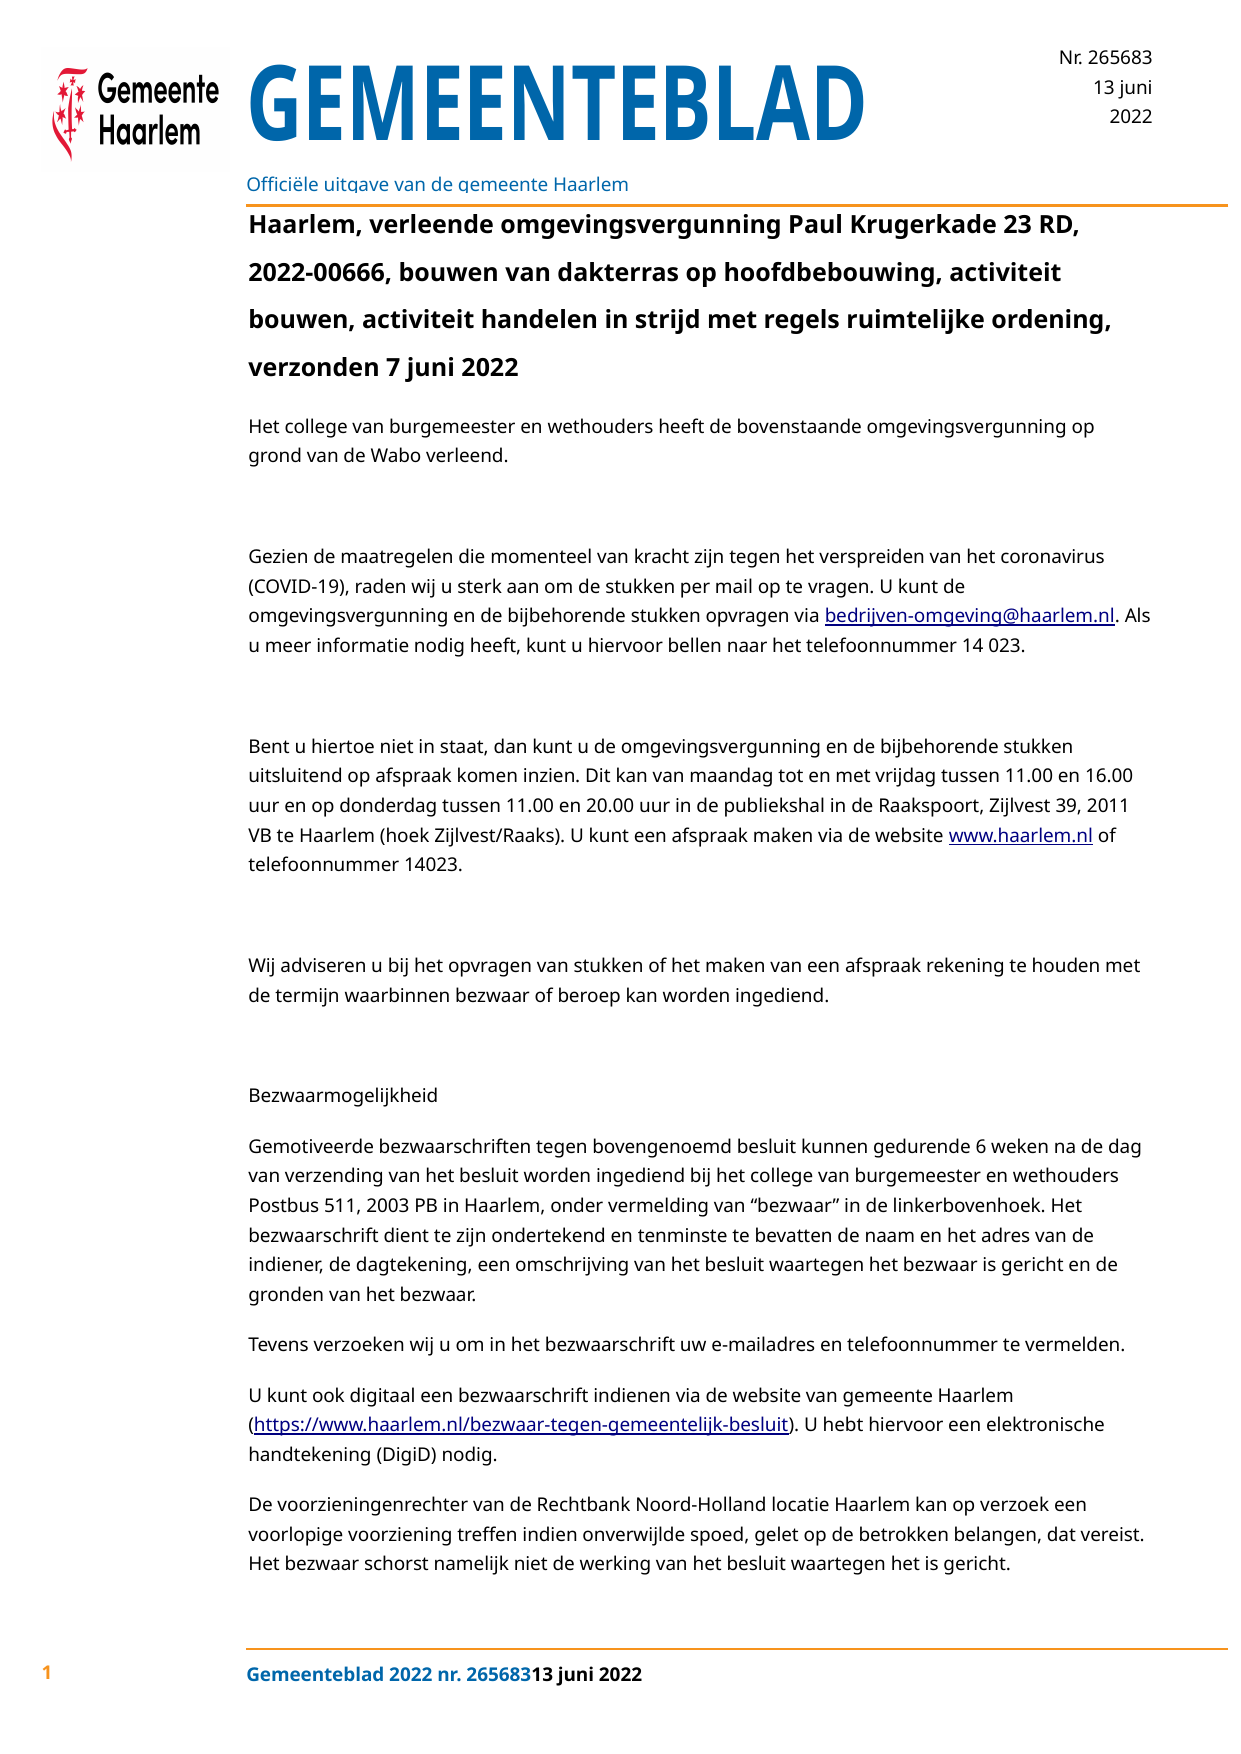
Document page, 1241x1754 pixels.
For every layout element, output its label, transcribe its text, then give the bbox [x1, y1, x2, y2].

text Tevens verzoeken wij u om in het bezwaarschrift uw e-mailadres en telefoonnummer te vermelden. [248, 1331, 1152, 1357]
text Bent u hiertoe niet in staat, dan kunt u de omgevingsvergunning en de bijbehorende stukken uitsluitend op afspraak komen inzien. Dit kan van maandag tot en met vrijdag tussen 11.00 en 16.00 uur en op donderdag tussen 11.00 en 20.00 uur in de publiekshal in de Raakspoort, Zijlvest 39, 2011 VB te Haarlem (hoek Zijlvest/Raaks). U kunt een afspraak maken via de website www.haarlem.nl of telefoonnummer 14023. [248, 733, 1152, 877]
text Gezien de maatregelen die momenteel van kracht zijn tegen het verspreiden van het coronavirus (COVID-19), raden wij u sterk aan om de stukken per mail op te vragen. U kunt de omgevingsvergunning en de bijbehorende stukken opvragen via bedrijven-omgeving@haarlem.nl. Als u meer informatie nodig heeft, kunt u hiervoor bellen naar het telefoonnummer 14 023. [248, 543, 1152, 658]
text Gemotiveerde bezwaarschriften tegen bovengenoemd besluit kunnen gedurende 6 weken na de dag van verzending van het besluit worden ingediend bij het college van burgemeester en wethouders Postbus 511, 2003 PB in Haarlem, onder vermelding van “bezwaar” in de linkerbovenhoek. Het bezwaarschrift dient te zijn ondertekend en tenminste te bevatten de naam en het adres van de indiener, de dagtekening, een omschrijving van het besluit waartegen het bezwaar is gericht en de gronden van het bezwaar. [248, 1133, 1152, 1307]
text Haarlem, verleende omgevingsvergunning Paul Krugerkade 23 RD, 2022-00666, bouwen van dakterras op hoofdbebouwing, activiteit bouwen, activiteit handelen in strijd met regels ruimtelijke ordening, verzonden 7 juni 2022 [248, 207, 1152, 384]
text Het college van burgemeester en wethouders heeft de bovenstaande omgevingsvergunning op grond van de Wabo verleend. [248, 413, 1152, 468]
picture [41, 47, 231, 172]
text U kunt ook digitaal een bezwaarschrift indienen via de website van gemeente Haarlem (https://www.haarlem.nl/bezwaar-tegen-gemeentelijk-besluit). U hebt hiervoor een elektronische handtekening (DigiD) nodig. [248, 1382, 1152, 1467]
text Bezwaarmogelijkheid [248, 1083, 1152, 1108]
text Wij adviseren u bij het opvragen van stukken of het maken van een afspraak rekening te houden met de termijn waarbinnen bezwaar of beroep kan worden ingediend. [248, 952, 1152, 1008]
text De voorzieningenrechter van de Rechtbank Noord-Holland locatie Haarlem kan op verzoek een voorlopige voorziening treffen indien onverwijlde spoed, gelet op de betrokken belangen, dat vereist. Het bezwaar schorst namelijk niet de werking van het besluit waartegen het is gericht. [248, 1491, 1152, 1576]
